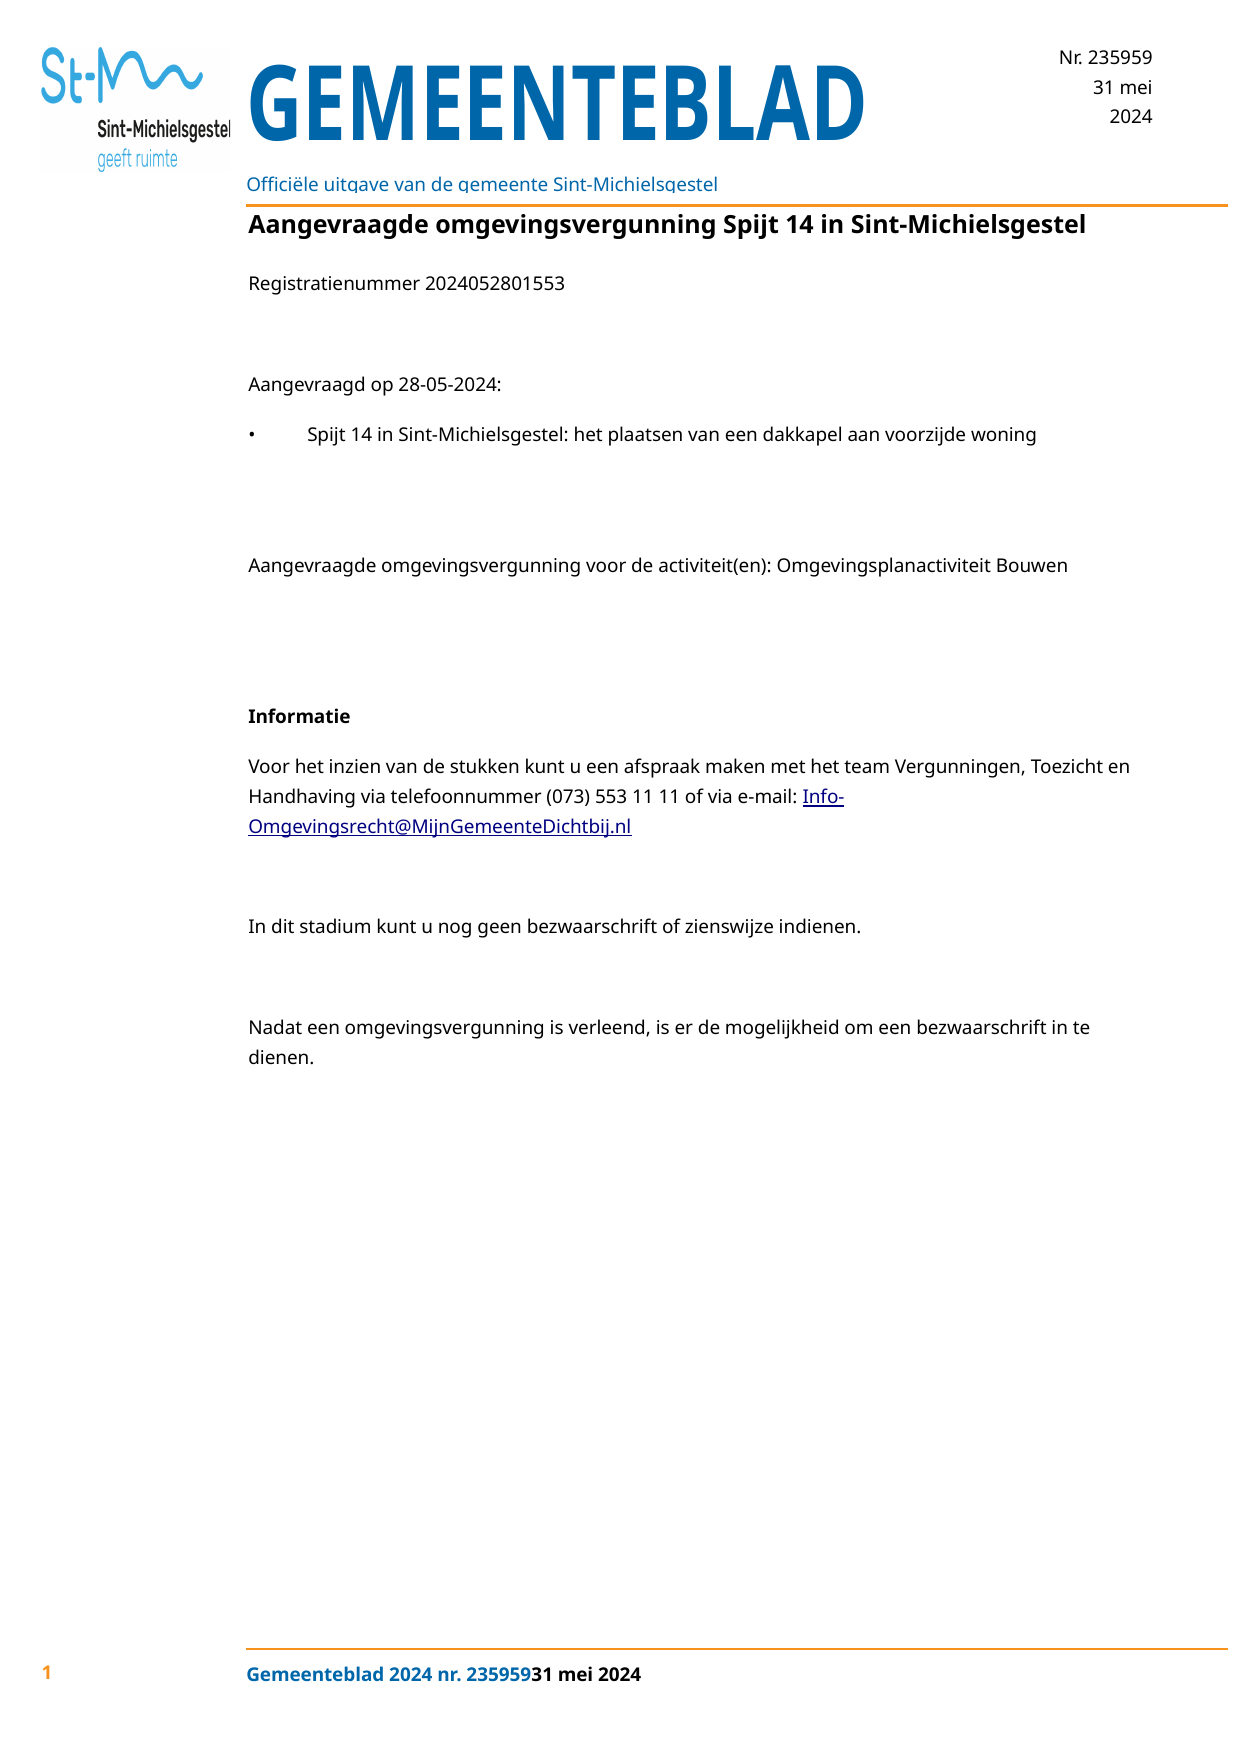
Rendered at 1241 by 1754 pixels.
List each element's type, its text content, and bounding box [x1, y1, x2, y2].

picture [41, 47, 231, 172]
list Spijt 14 in Sint-Michielsgestel: het plaatsen van een dakkapel aan voorzijde woning [248, 422, 1152, 447]
text Aangevraagde omgevingsvergunning voor de activiteit(en): Omgevingsplanactiviteit Bouwen [248, 552, 1152, 578]
text Aangevraagd op 28-05-2024: [248, 371, 1152, 397]
text Registratienummer 2024052801553 [248, 270, 1152, 296]
text Aangevraagde omgevingsvergunning Spijt 14 in Sint-Michielsgestel [248, 207, 1152, 241]
text In dit stadium kunt u nog geen bezwaarschrift of zienswijze indienen. [248, 914, 1152, 939]
text Informatie [248, 703, 1152, 729]
text Voor het inzien van de stukken kunt u een afspraak maken met het team Vergunningen, Toezicht en Handhaving via telefoonnummer (073) 553 11 11 of via e-mail: Info-Omgevingsrecht@MijnGemeenteDichtbij.nl [248, 754, 1152, 838]
text Nadat een omgevingsvergunning is verleend, is er de mogelijkheid om een bezwaarschrift in te dienen. [248, 1014, 1152, 1070]
